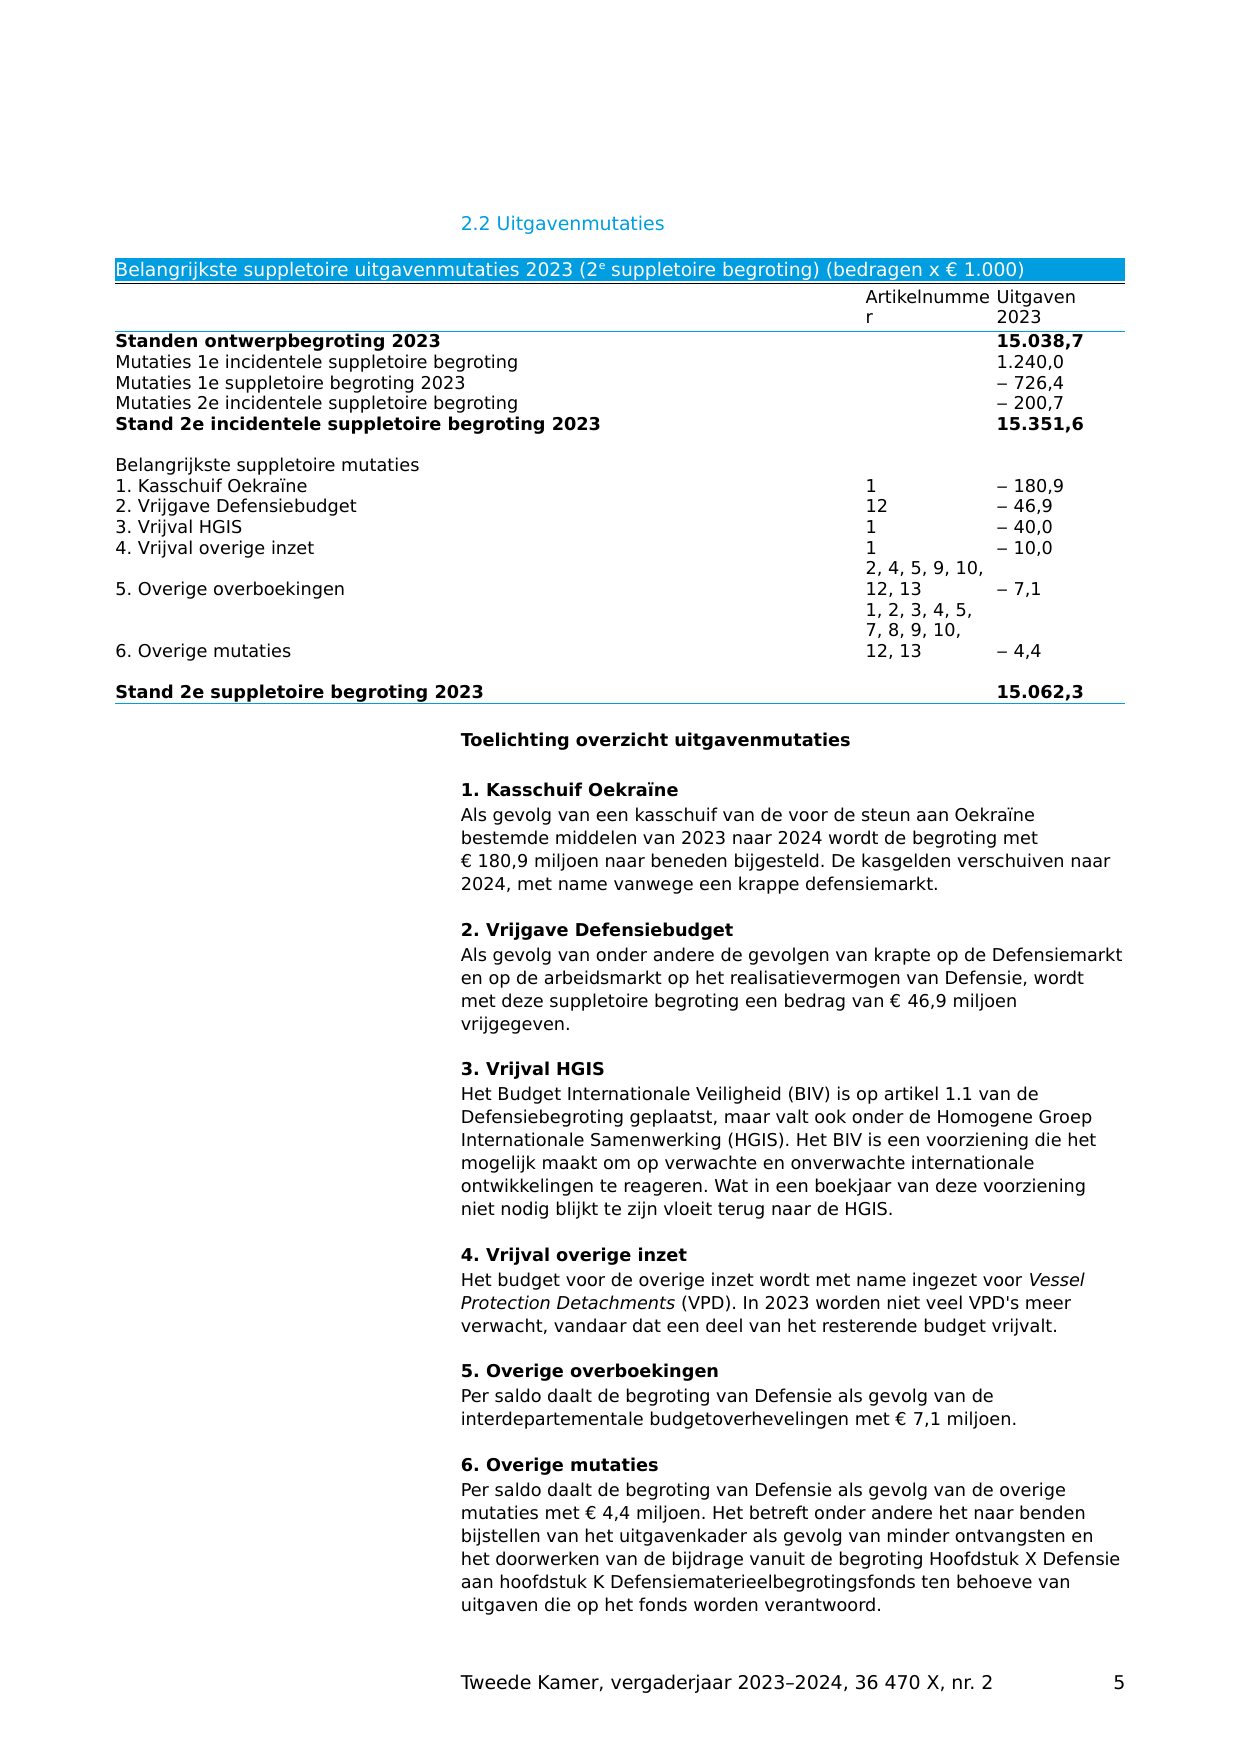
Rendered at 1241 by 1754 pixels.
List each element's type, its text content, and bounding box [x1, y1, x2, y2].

table_cell [115, 661, 862, 682]
table_cell 3. Vrijval HGIS [115, 517, 862, 538]
table_cell ‒ 10,0 [994, 538, 1125, 558]
table_cell 15.038,7 [994, 332, 1125, 352]
table_cell [863, 455, 993, 476]
text Per saldo daalt de begroting van Defensie als gevolg van de overige mutaties met € 4,4 miljoen. Het betreft onder andere het naar benden bijstellen van het uitgavenkader als gevolg van minder ontvangsten en het doorwerken van de bijdrage vanuit de begroting Hoofdstuk X Defensie aan hoofdstuk K Defensiematerieelbegrotingsfonds ten behoeve van uitgaven die op het fonds worden verantwoord. [461, 1478, 1125, 1616]
table_cell 5. Overige overboekingen [115, 558, 862, 599]
table_cell [863, 682, 993, 703]
table_cell Mutaties 1e suppletoire begroting 2023 [115, 373, 862, 393]
table_cell 1, 2, 3, 4, 5, 7, 8, 9, 10, 12, 13 [863, 600, 993, 661]
table_cell [863, 435, 993, 455]
text 3. Vrijval HGIS [461, 1057, 1125, 1080]
text Per saldo daalt de begroting van Defensie als gevolg van de interdepartementale budgetoverhevelingen met € 7,1 miljoen. [461, 1384, 1125, 1430]
text Als gevolg van een kasschuif van de voor de steun aan Oekraïne bestemde middelen van 2023 naar 2024 wordt de begroting met € 180,9 miljoen naar beneden bijgesteld. De kasgelden verschuiven naar 2024, met name vanwege een krappe defensiemarkt. [461, 803, 1125, 895]
table_cell [863, 414, 993, 434]
text 5. Overige overboekingen [461, 1359, 1125, 1382]
table_cell [863, 352, 993, 373]
table_cell ‒ 4,4 [994, 600, 1125, 661]
table_cell ‒ 726,4 [994, 373, 1125, 393]
table_cell 1.240,0 [994, 352, 1125, 373]
table_cell 2. Vrijgave Defensiebudget [115, 496, 862, 517]
table_cell 1 [863, 517, 993, 538]
table_cell 1 [863, 538, 993, 558]
table_cell 1 [863, 476, 993, 496]
title 2.2 Uitgavenmutaties [461, 213, 1125, 235]
table_cell [115, 435, 862, 455]
text 2. Vrijgave Defensiebudget [461, 918, 1125, 941]
table_cell [863, 373, 993, 393]
table_cell Uitgaven 2023 [994, 284, 1125, 331]
table_cell Stand 2e suppletoire begroting 2023 [115, 682, 862, 703]
table_cell Mutaties 2e incidentele suppletoire begroting [115, 393, 862, 414]
table_cell ‒ 46,9 [994, 496, 1125, 517]
table_cell Stand 2e incidentele suppletoire begroting 2023 [115, 414, 862, 434]
table_cell 1. Kasschuif Oekraïne [115, 476, 862, 496]
table_cell [994, 435, 1125, 455]
table_cell 15.351,6 [994, 414, 1125, 434]
table_cell [863, 661, 993, 682]
table_cell [863, 393, 993, 414]
table_cell ‒ 7,1 [994, 558, 1125, 599]
table_cell ‒ 40,0 [994, 517, 1125, 538]
table_cell ‒ 180,9 [994, 476, 1125, 496]
text 4. Vrijval overige inzet [461, 1243, 1125, 1266]
table_cell Mutaties 1e incidentele suppletoire begroting [115, 352, 862, 373]
table_cell [115, 284, 862, 331]
text Het budget voor de overige inzet wordt met name ingezet voor Vessel Protection Detachments (VPD). In 2023 worden niet veel VPD's meer verwacht, vandaar dat een deel van het resterende budget vrijvalt. [461, 1268, 1125, 1337]
table_cell 6. Overige mutaties [115, 600, 862, 661]
text Als gevolg van onder andere de gevolgen van krapte op de Defensiemarkt en op de arbeidsmarkt op het realisatievermogen van Defensie, wordt met deze suppletoire begroting een bedrag van € 46,9 miljoen vrijgegeven. [461, 943, 1125, 1034]
text 1. Kasschuif Oekraïne [461, 778, 1125, 801]
table_cell 4. Vrijval overige inzet [115, 538, 862, 558]
text Toelichting overzicht uitgavenmutaties [461, 728, 1125, 751]
table_cell [994, 455, 1125, 476]
text 6. Overige mutaties [461, 1453, 1125, 1476]
table_cell Standen ontwerpbegroting 2023 [115, 332, 862, 352]
text Het Budget Internationale Veiligheid (BIV) is op artikel 1.1 van de Defensiebegroting geplaatst, maar valt ook onder de Homogene Groep Internationale Samenwerking (HGIS). Het BIV is een voorziening die het mogelijk maakt om op verwachte en onverwachte internationale ontwikkelingen te reageren. Wat in een boekjaar van deze voorziening niet nodig blijkt te zijn vloeit terug naar de HGIS. [461, 1082, 1125, 1220]
table_cell 2, 4, 5, 9, 10, 12, 13 [863, 558, 993, 599]
table_cell Artikelnummer [863, 284, 993, 331]
table_cell Belangrijkste suppletoire mutaties [115, 455, 862, 476]
table_cell 15.062,3 [994, 682, 1125, 703]
table_cell ‒ 200,7 [994, 393, 1125, 414]
table_cell 12 [863, 496, 993, 517]
table_cell [863, 332, 993, 352]
table_cell [994, 661, 1125, 682]
